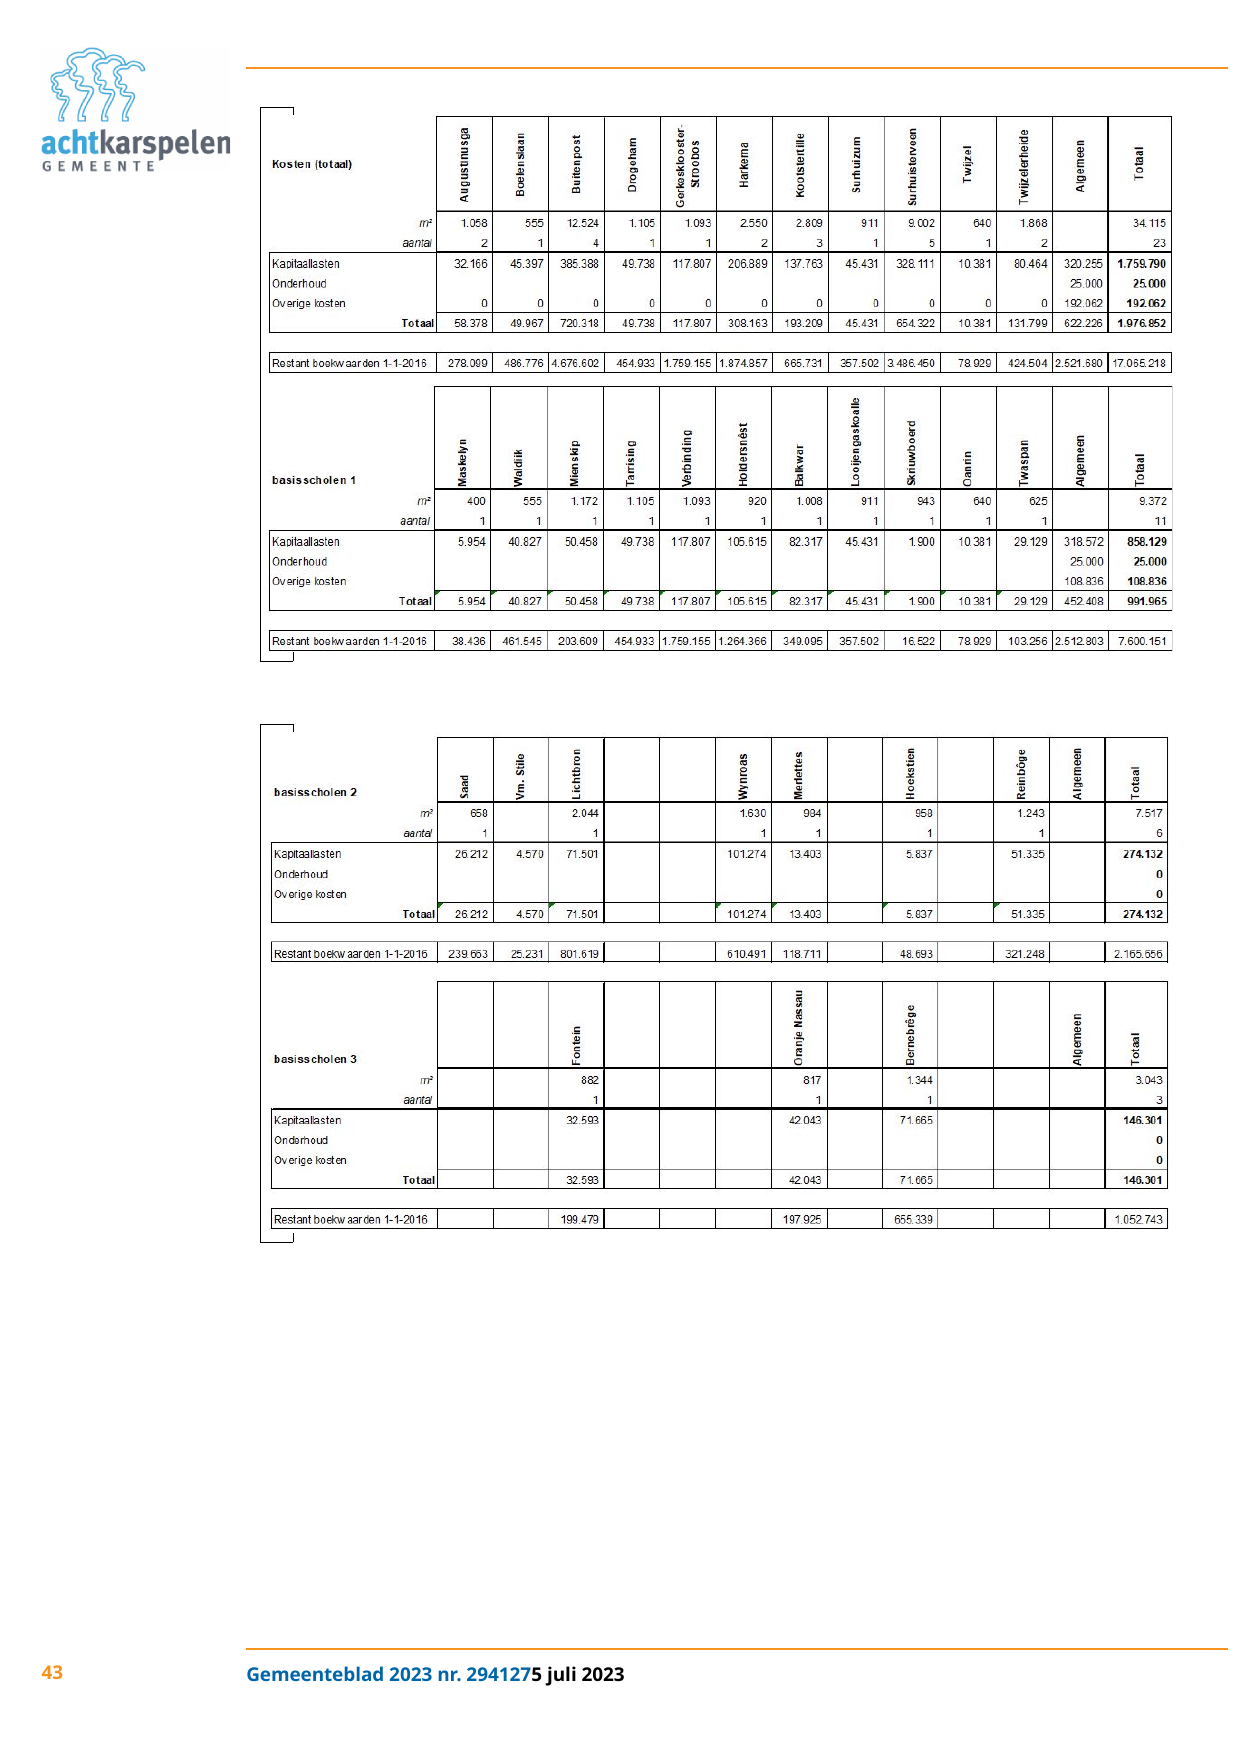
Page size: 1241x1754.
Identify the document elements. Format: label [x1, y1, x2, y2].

picture [41, 47, 231, 172]
picture [268, 732, 1173, 1233]
picture [268, 115, 1173, 652]
